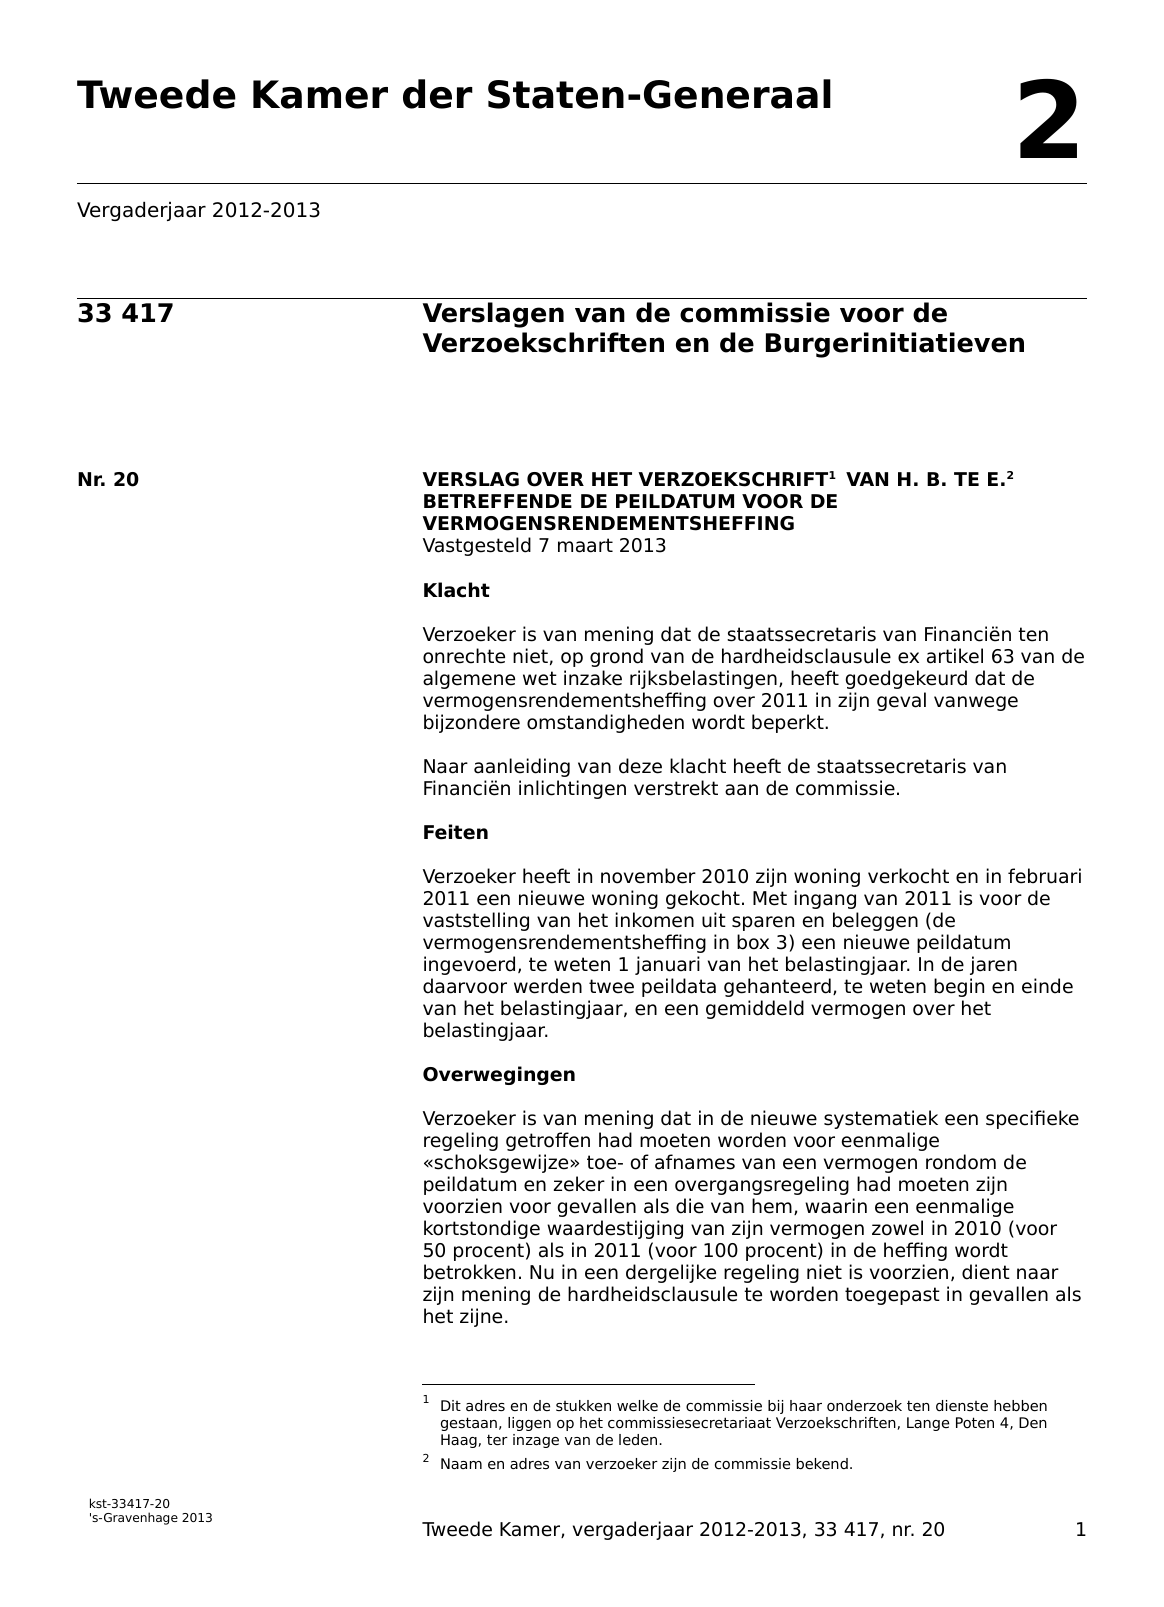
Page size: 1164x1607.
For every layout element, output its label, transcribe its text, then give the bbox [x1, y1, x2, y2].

text Verzoeker is van mening dat de staatssecretaris van Financiën ten onrechte niet, op grond van de hardheidsclausule ex artikel 63 van de algemene wet inzake rijksbelastingen, heeft goedgekeurd dat de vermogensrendementsheffing over 2011 in zijn geval vanwege bijzondere omstandigheden wordt beperkt. [422, 624, 1087, 733]
subtitle Overwegingen [422, 1064, 1087, 1086]
text Verzoeker is van mening dat in de nieuwe systematiek een specifieke regeling getroffen had moeten worden voor eenmalige «schoksgewijze» toe- of afnames van een vermogen rondom de peildatum en zeker in een overgangsregeling had moeten zijn voorzien voor gevallen als die van hem, waarin een eenmalige kortstondige waardestijging van zijn vermogen zowel in 2010 (voor 50 procent) als in 2011 (voor 100 procent) in de heffing wordt betrokken. Nu in een dergelijke regeling niet is voorzien, dient naar zijn mening de hardheidsclausule te worden toegepast in gevallen als het zijne. [422, 1108, 1087, 1328]
text Verzoeker heeft in november 2010 zijn woning verkocht en in februari 2011 een nieuwe woning gekocht. Met ingang van 2011 is voor de vaststelling van het inkomen uit sparen en beleggen (de vermogensrendementsheffing in box 3) een nieuwe peildatum ingevoerd, te weten 1 januari van het belastingjaar. In de jaren daarvoor werden twee peildata gehanteerd, te weten begin en einde van het belastingjaar, en een gemiddeld vermogen over het belastingjaar. [422, 866, 1087, 1042]
subtitle 33 417 Verslagen van de commissie voor de Verzoekschriften en de Burgerinitiatieven [77, 299, 1087, 358]
text Vastgesteld 7 maart 2013 [422, 535, 1087, 557]
text 's-Gravenhage 2013 [88, 1511, 323, 1525]
subtitle Nr. 20 VERSLAG OVER HET VERZOEKSCHRIFT VAN H. B. TE E. BETREFFENDE DE PEILDATUM VOOR DE VERMOGENSRENDEMENTSHEFFING [77, 469, 1087, 535]
table_header Tweede Kamer der Staten-Generaal [77, 59, 886, 183]
subtitle Klacht [422, 579, 1087, 601]
subtitle Feiten [422, 822, 1087, 844]
text kst-33417-20 [88, 1497, 323, 1511]
table_header 2 [886, 59, 1087, 183]
table_cell Vergaderjaar 2012-2013 [77, 184, 1087, 298]
text Dit adres en de stukken welke de commissie bij haar onderzoek ten dienste hebben gestaan, liggen op het commissiesecretariaat Verzoekschriften, Lange Poten 4, Den Haag, ter inzage van de leden. [422, 1393, 1087, 1449]
text Naam en adres van verzoeker zijn de commissie bekend. [422, 1452, 1087, 1474]
text Naar aanleiding van deze klacht heeft de staatssecretaris van Financiën inlichtingen verstrekt aan de commissie. [422, 756, 1087, 800]
